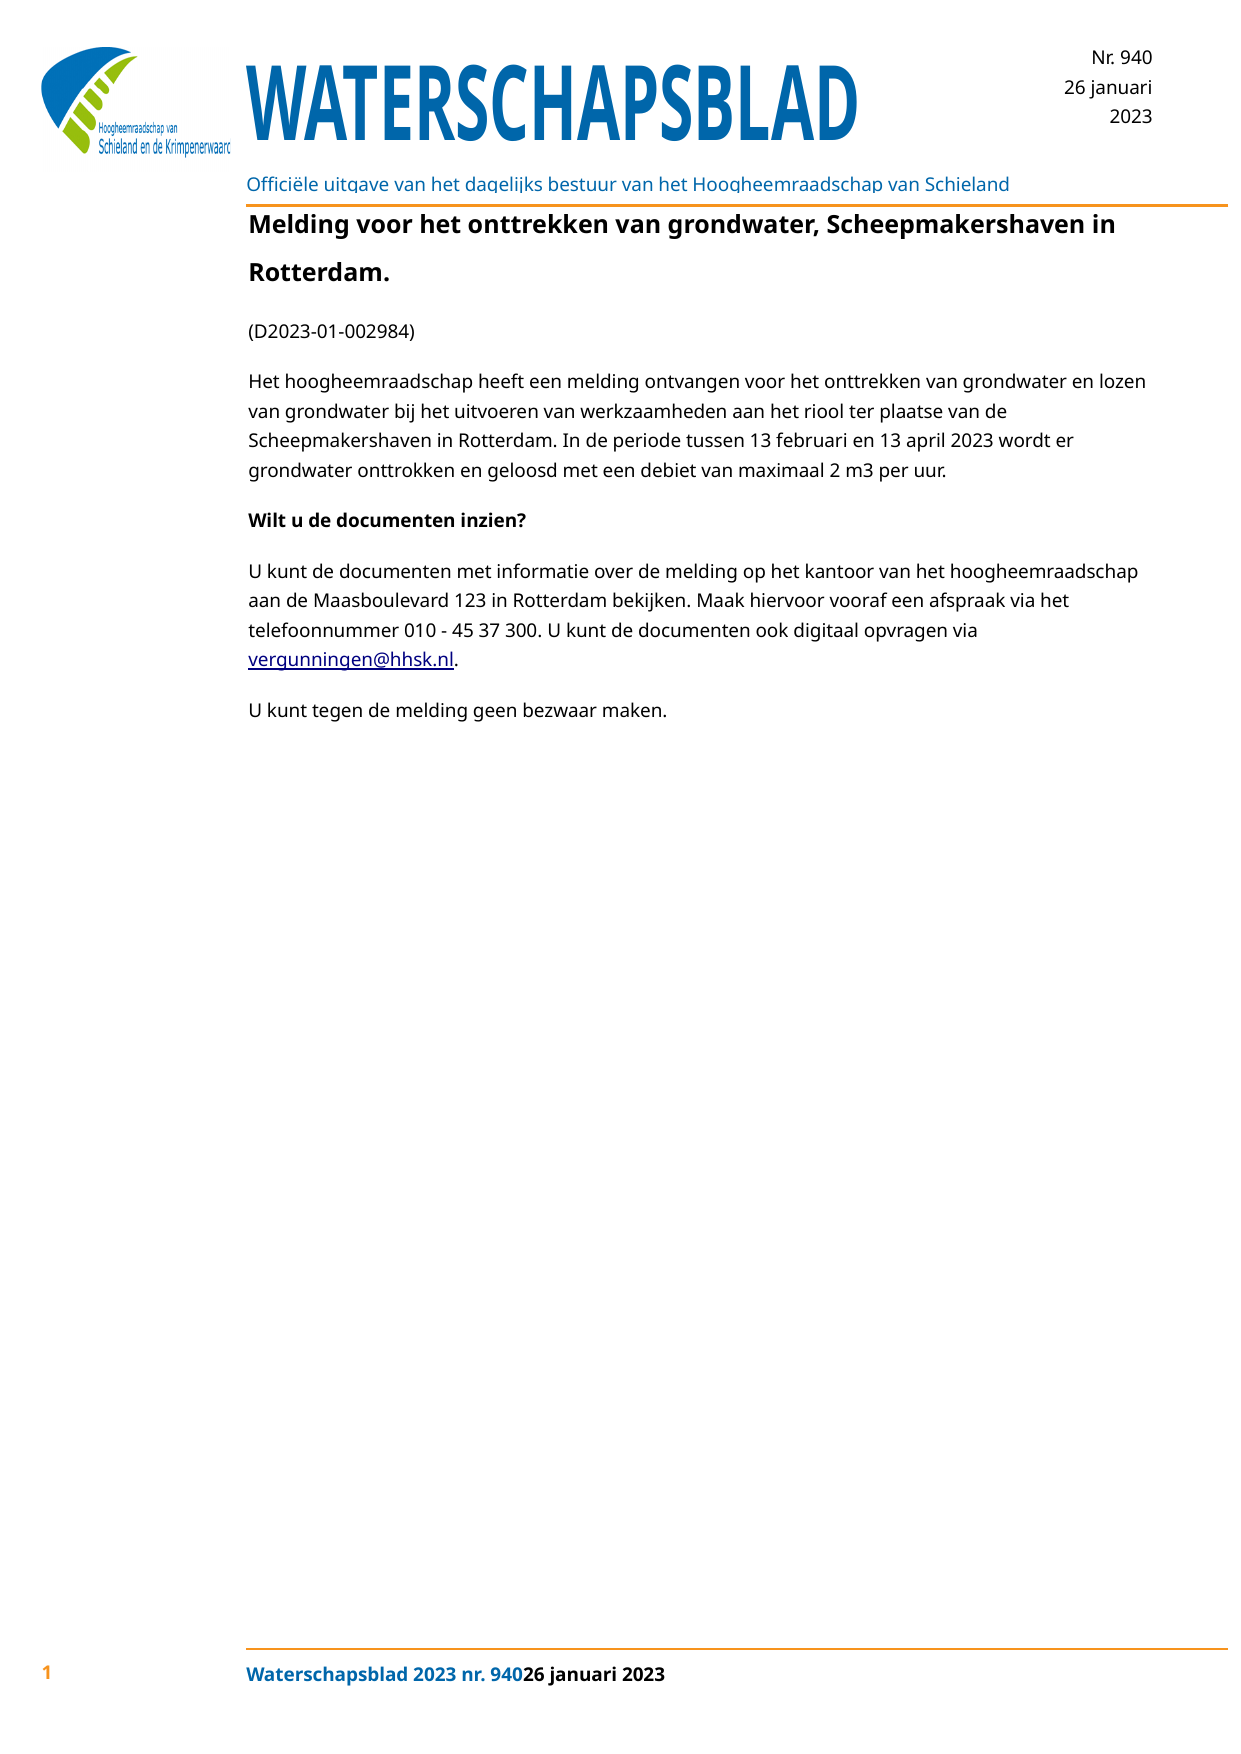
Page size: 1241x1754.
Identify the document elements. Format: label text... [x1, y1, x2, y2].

text Melding voor het onttrekken van grondwater, Scheepmakershaven in Rotterdam. [248, 207, 1152, 288]
text U kunt de documenten met informatie over de melding op het kantoor van het hoogheemraadschap aan de Maasboulevard 123 in Rotterdam bekijken. Maak hiervoor vooraf een afspraak via het telefoonnummer 010 - 45 37 300. U kunt de documenten ook digitaal opvragen via vergunningen@hhsk.nl. [248, 558, 1152, 672]
text (D2023-01-002984) [248, 318, 1152, 344]
picture [41, 47, 231, 172]
text Wilt u de documenten inzien? [248, 507, 1152, 533]
text U kunt tegen de melding geen bezwaar maken. [248, 697, 1152, 723]
text Het hoogheemraadschap heeft een melding ontvangen voor het onttrekken van grondwater en lozen van grondwater bij het uitvoeren van werkzaamheden aan het riool ter plaatse van de Scheepmakershaven in Rotterdam. In de periode tussen 13 februari en 13 april 2023 wordt er grondwater onttrokken en geloosd met een debiet van maximaal 2 m3 per uur. [248, 368, 1152, 483]
